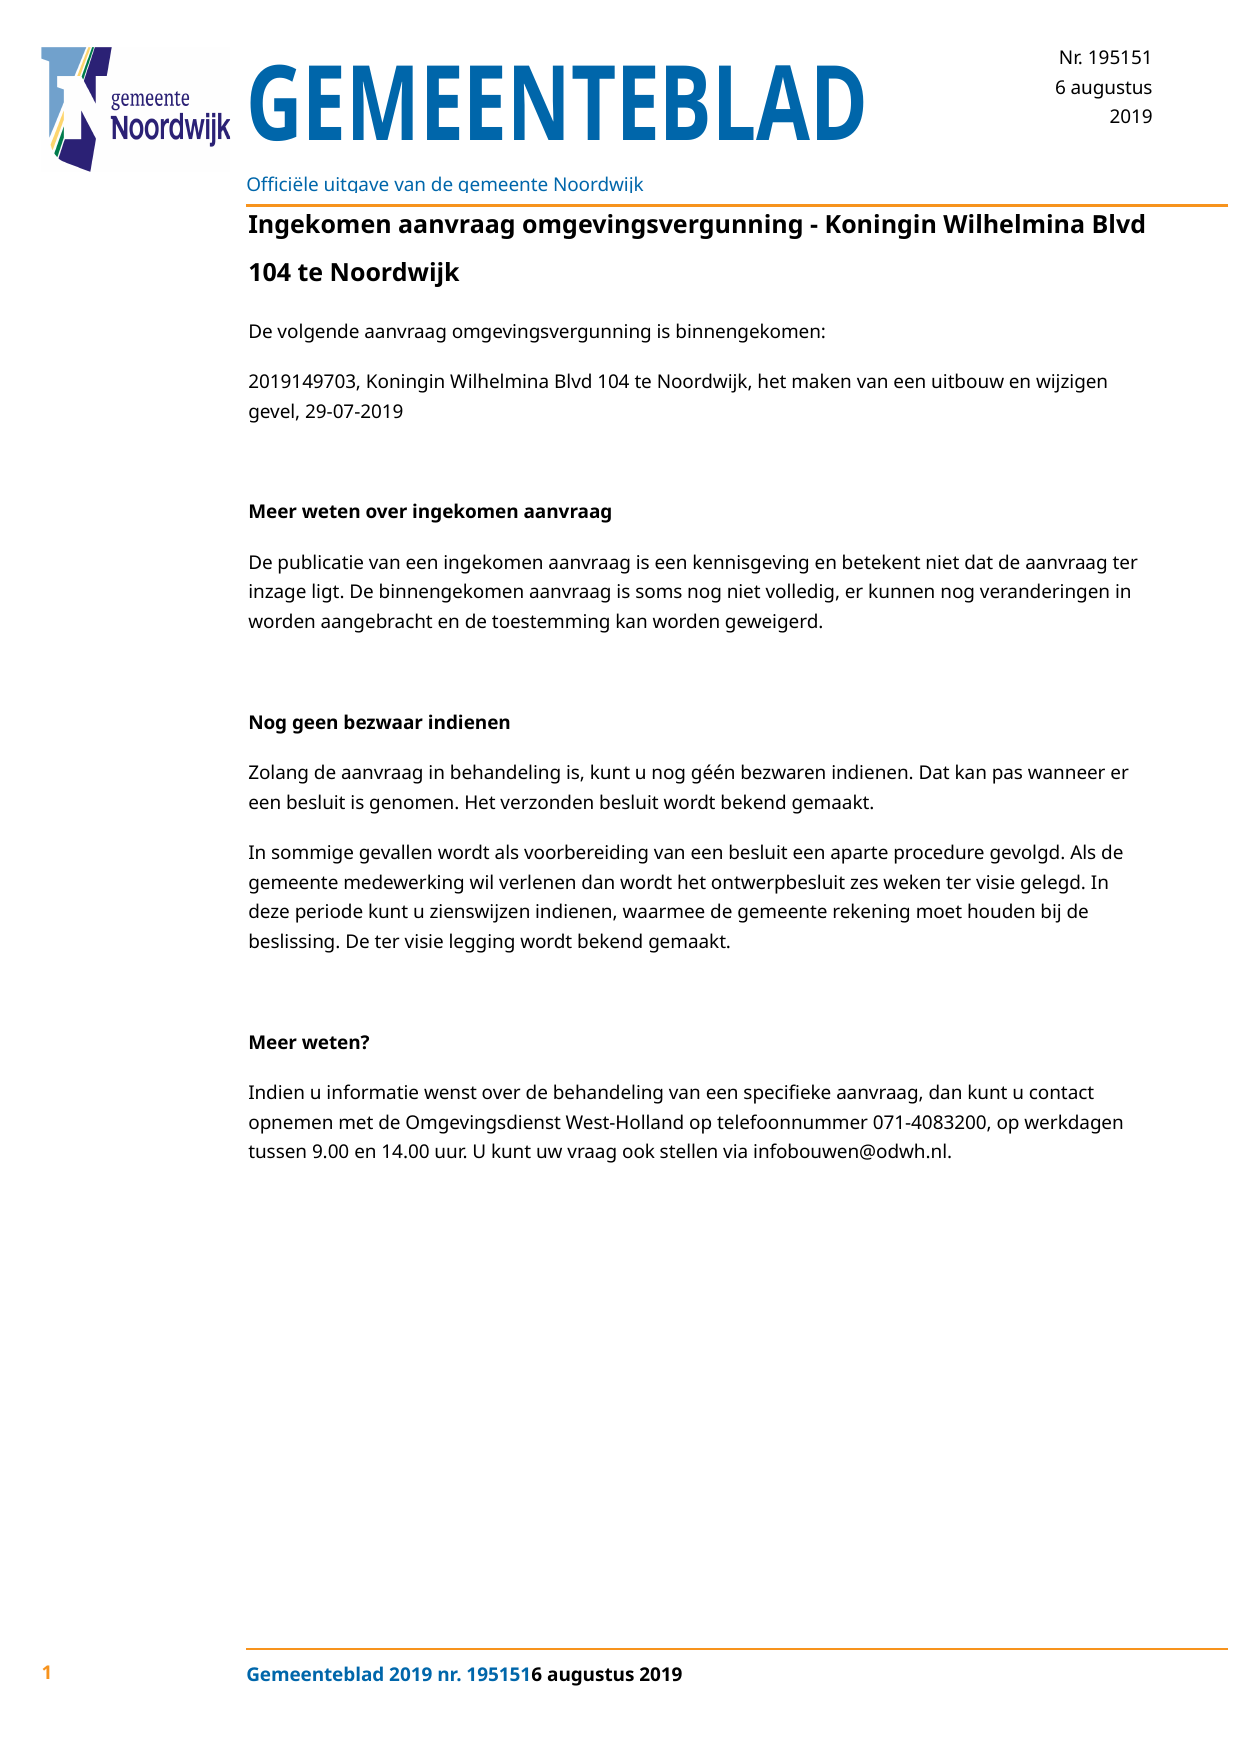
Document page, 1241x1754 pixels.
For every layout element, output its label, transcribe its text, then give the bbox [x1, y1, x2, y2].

picture [41, 47, 231, 172]
text In sommige gevallen wordt als voorbereiding van een besluit een aparte procedure gevolgd. Als de gemeente medewerking wil verlenen dan wordt het ontwerpbesluit zes weken ter visie gelegd. In deze periode kunt u zienswijzen indienen, waarmee de gemeente rekening moet houden bij de beslissing. De ter visie legging wordt bekend gemaakt. [248, 839, 1152, 954]
text Indien u informatie wenst over de behandeling van een specifieke aanvraag, dan kunt u contact opnemen met de Omgevingsdienst West-Holland op telefoonnummer 071-4083200, op werkdagen tussen 9.00 en 14.00 uur. U kunt uw vraag ook stellen via infobouwen@odwh.nl. [248, 1079, 1152, 1164]
text De volgende aanvraag omgevingsvergunning is binnengekomen: [248, 318, 1152, 344]
text 2019149703, Koningin Wilhelmina Blvd 104 te Noordwijk, het maken van een uitbouw en wijzigen gevel, 29-07-2019 [248, 368, 1152, 424]
text Meer weten over ingekomen aanvraag [248, 499, 1152, 524]
text De publicatie van een ingekomen aanvraag is een kennisgeving en betekent niet dat de aanvraag ter inzage ligt. De binnengekomen aanvraag is soms nog niet volledig, er kunnen nog veranderingen in worden aangebracht en de toestemming kan worden geweigerd. [248, 549, 1152, 634]
text Zolang de aanvraag in behandeling is, kunt u nog géén bezwaren indienen. Dat kan pas wanneer er een besluit is genomen. Het verzonden besluit wordt bekend gemaakt. [248, 759, 1152, 815]
text Nog geen bezwaar indienen [248, 709, 1152, 735]
text Ingekomen aanvraag omgevingsvergunning - Koningin Wilhelmina Blvd 104 te Noordwijk [248, 207, 1152, 288]
text Meer weten? [248, 1029, 1152, 1055]
